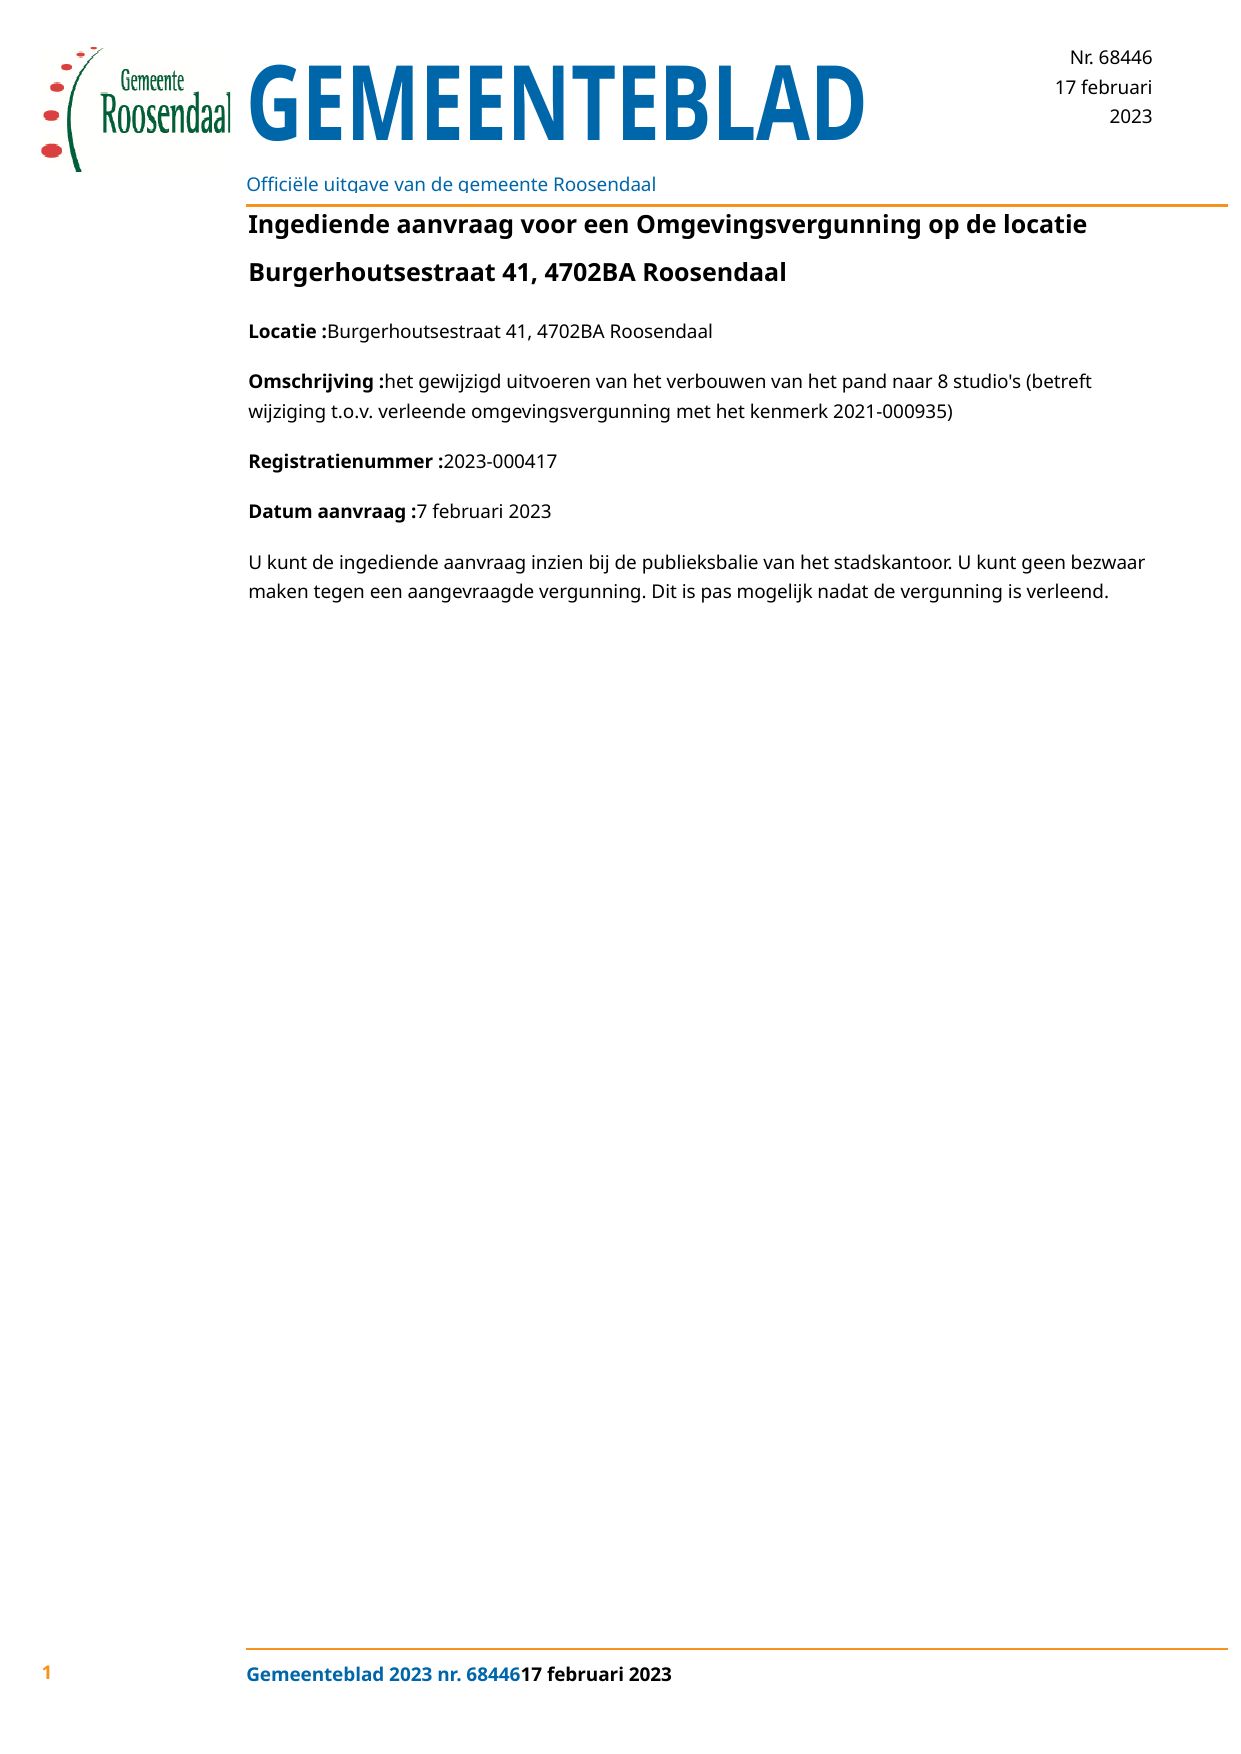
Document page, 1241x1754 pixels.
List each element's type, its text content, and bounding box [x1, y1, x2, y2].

text Locatie :Burgerhoutsestraat 41, 4702BA Roosendaal [248, 318, 1152, 344]
text Registratienummer :2023-000417 [248, 448, 1152, 474]
picture [41, 47, 231, 172]
text U kunt de ingediende aanvraag inzien bij de publieksbalie van het stadskantoor. U kunt geen bezwaar maken tegen een aangevraagde vergunning. Dit is pas mogelijk nadat de vergunning is verleend. [248, 549, 1152, 604]
text Omschrijving :het gewijzigd uitvoeren van het verbouwen van het pand naar 8 studio's (betreft wijziging t.o.v. verleende omgevingsvergunning met het kenmerk 2021-000935) [248, 368, 1152, 424]
text Ingediende aanvraag voor een Omgevingsvergunning op de locatie Burgerhoutsestraat 41, 4702BA Roosendaal [248, 207, 1152, 288]
text Datum aanvraag :7 februari 2023 [248, 499, 1152, 524]
